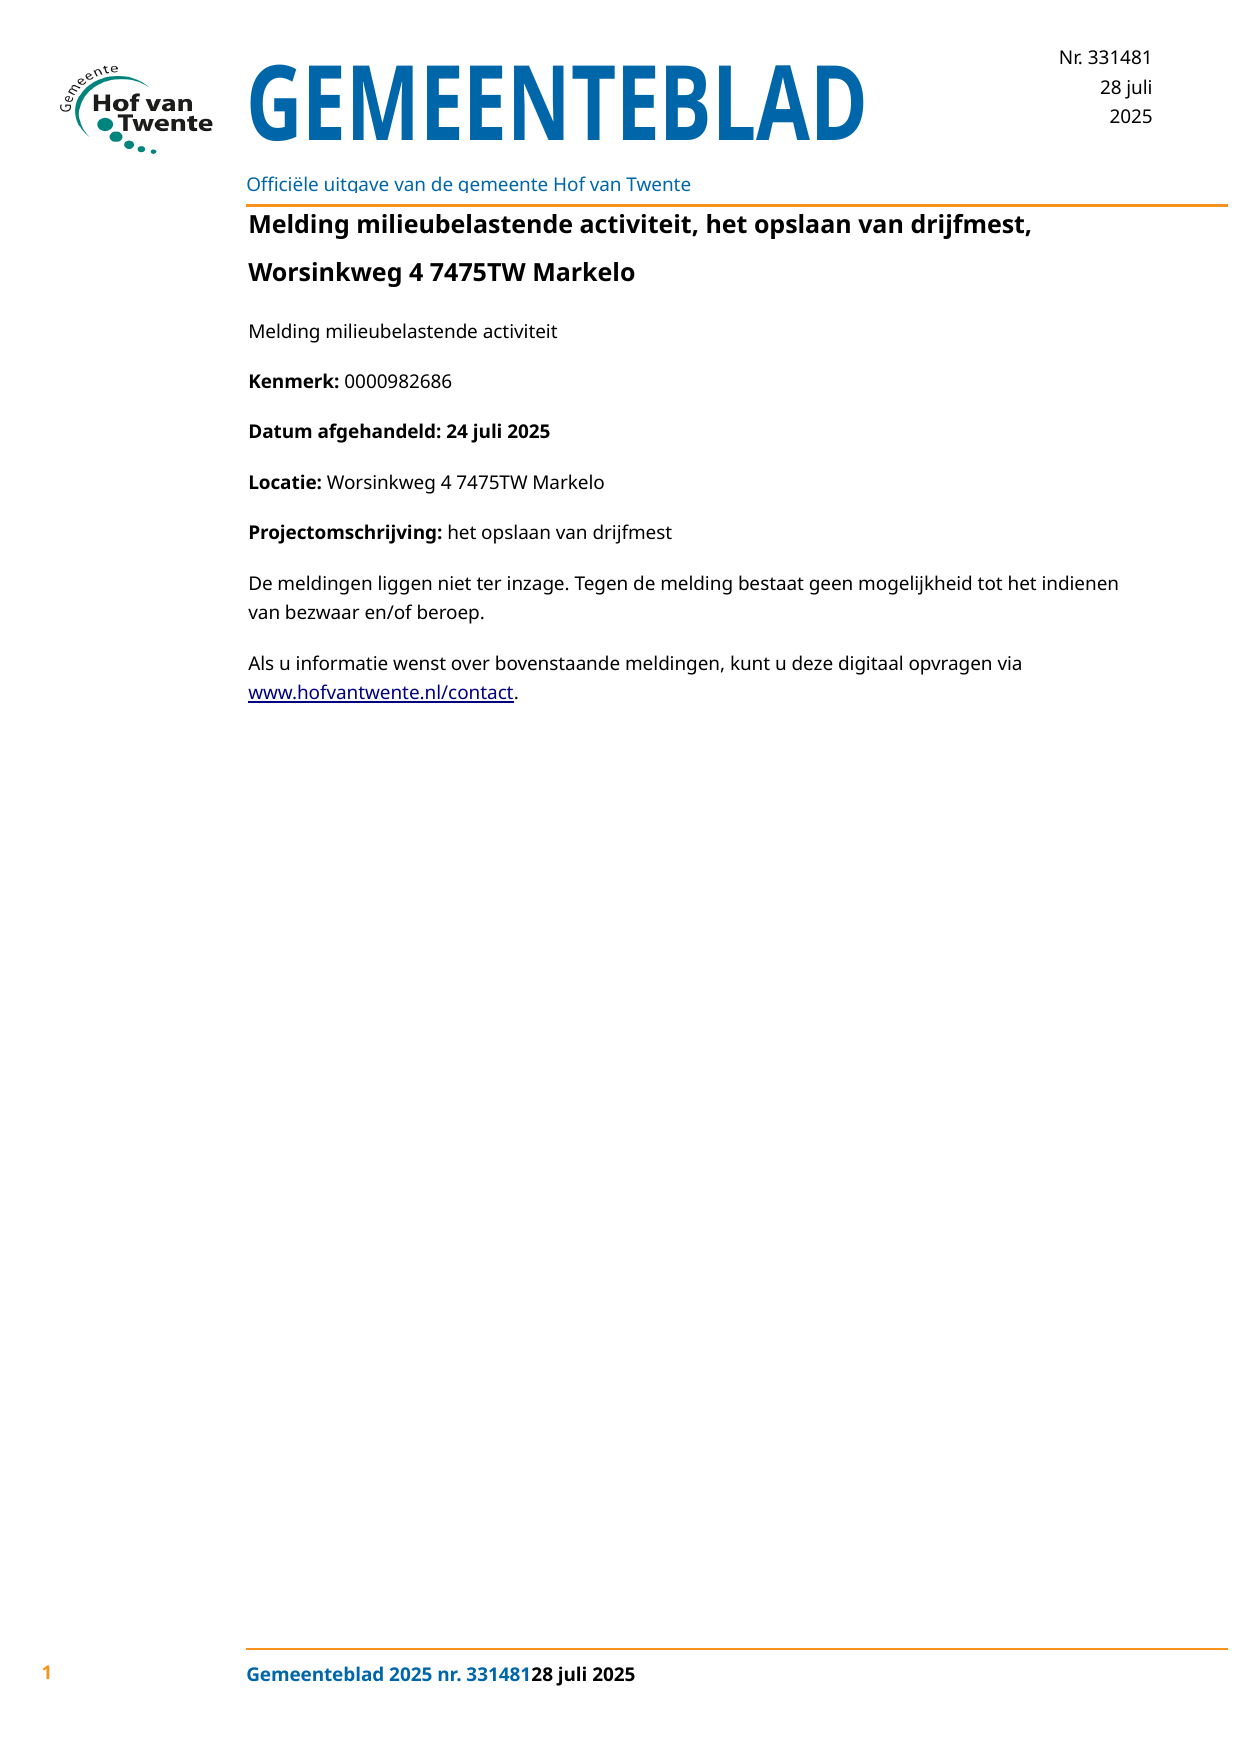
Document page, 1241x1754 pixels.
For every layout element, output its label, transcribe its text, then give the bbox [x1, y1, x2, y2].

text Melding milieubelastende activiteit, het opslaan van drijfmest, Worsinkweg 4 7475TW Markelo [248, 207, 1152, 288]
text Locatie: Worsinkweg 4 7475TW Markelo [248, 469, 1152, 495]
text Datum afgehandeld: 24 juli 2025 [248, 419, 1152, 444]
text Projectomschrijving: het opslaan van drijfmest [248, 519, 1152, 545]
text De meldingen liggen niet ter inzage. Tegen de melding bestaat geen mogelijkheid tot het indienen van bezwaar en/of beroep. [248, 570, 1152, 625]
text Melding milieubelastende activiteit [248, 318, 1152, 344]
text Kenmerk: 0000982686 [248, 368, 1152, 394]
text Als u informatie wenst over bovenstaande meldingen, kunt u deze digitaal opvragen via www.hofvantwente.nl/contact. [248, 650, 1152, 705]
picture [41, 47, 231, 172]
